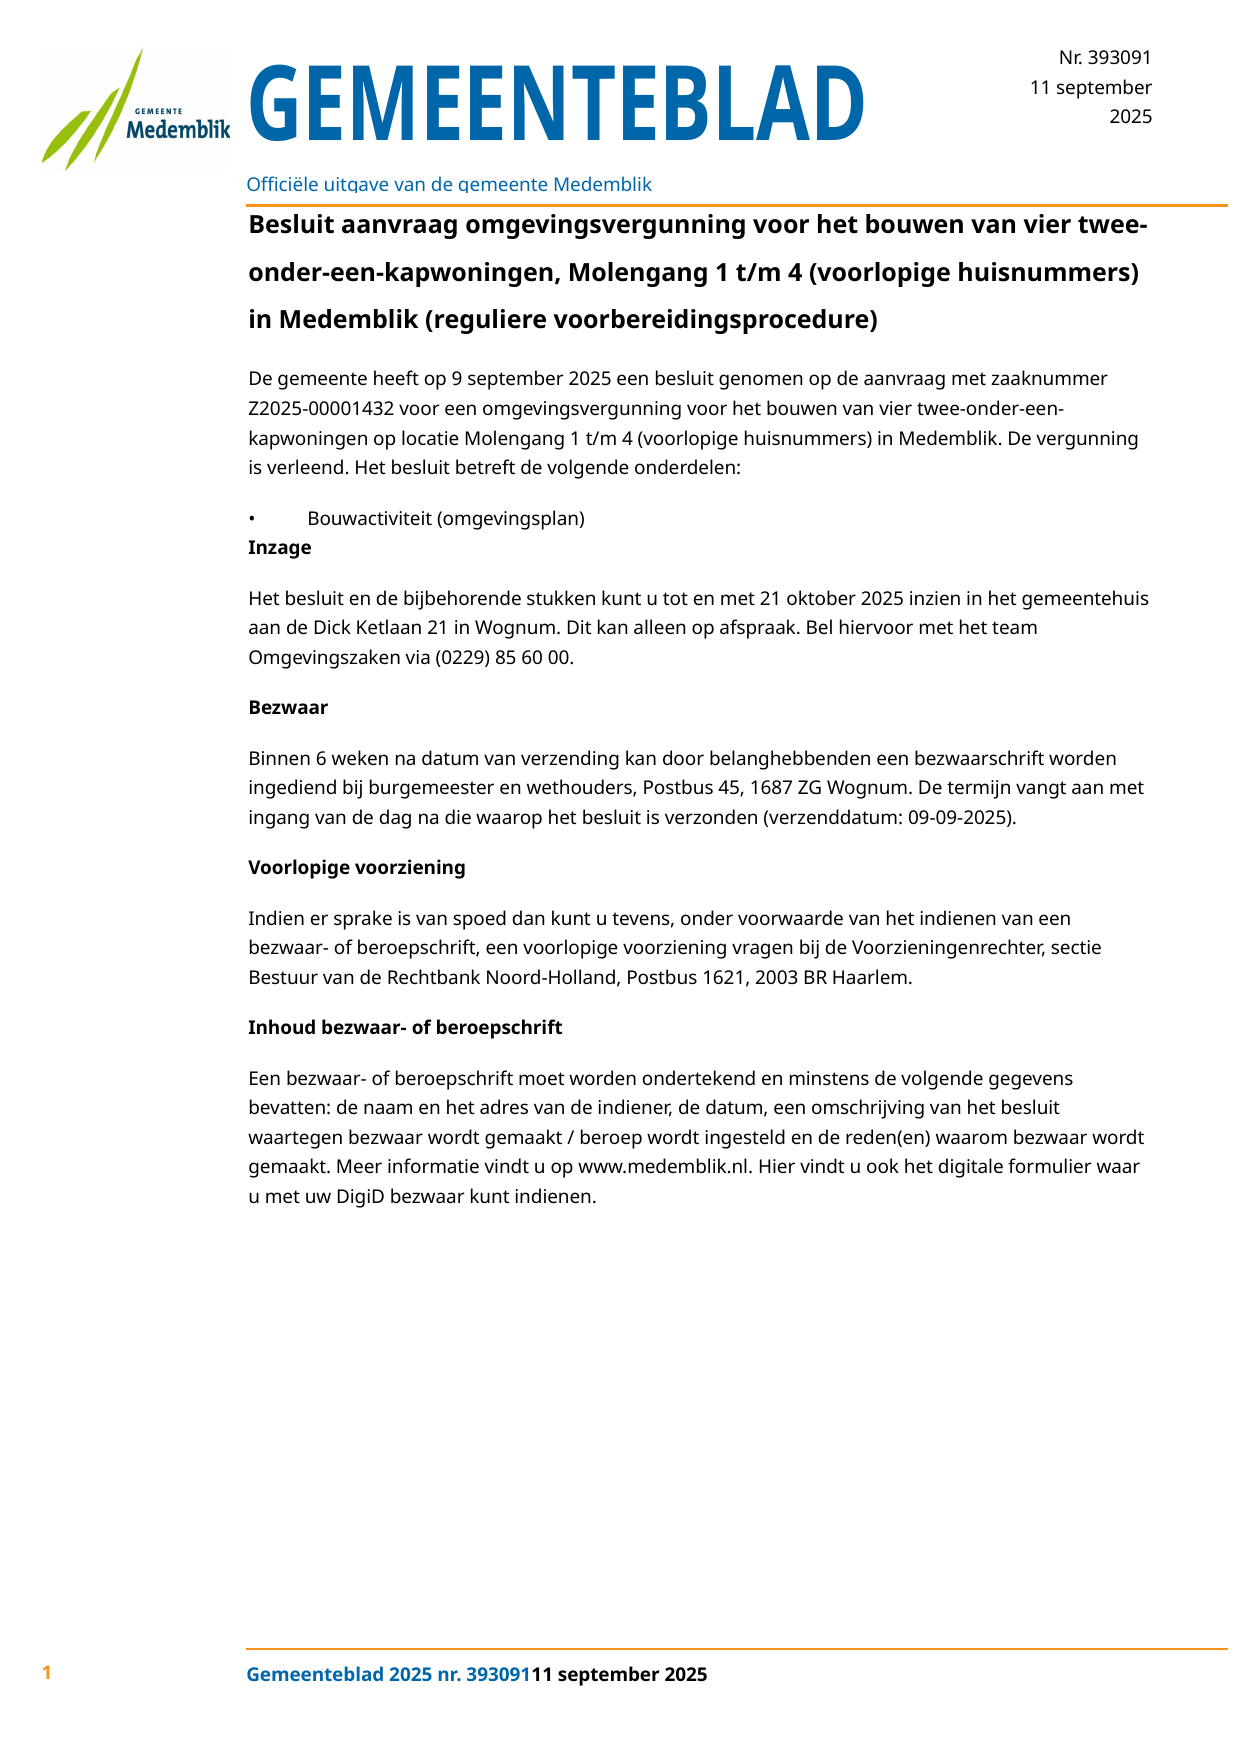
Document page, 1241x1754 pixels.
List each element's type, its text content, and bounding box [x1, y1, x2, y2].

text Indien er sprake is van spoed dan kunt u tevens, onder voorwaarde van het indienen van een bezwaar- of beroepschrift, een voorlopige voorziening vragen bij de Voorzieningenrechter, sectie Bestuur van de Rechtbank Noord-Holland, Postbus 1621, 2003 BR Haarlem. [248, 905, 1152, 989]
text Voorlopige voorziening [248, 854, 1152, 880]
text Inhoud bezwaar- of beroepschrift [248, 1014, 1152, 1040]
text Binnen 6 weken na datum van verzending kan door belanghebbenden een bezwaarschrift worden ingediend bij burgemeester en wethouders, Postbus 45, 1687 ZG Wognum. De termijn vangt aan met ingang van de dag na die waarop het besluit is verzonden (verzenddatum: 09-09-2025). [248, 745, 1152, 829]
list Bouwactiviteit (omgevingsplan) [248, 505, 1152, 530]
text Het besluit en de bijbehorende stukken kunt u tot en met 21 oktober 2025 inzien in het gemeentehuis aan de Dick Ketlaan 21 in Wognum. Dit kan alleen op afspraak. Bel hiervoor met het team Omgevingszaken via (0229) 85 60 00. [248, 585, 1152, 669]
text Bezwaar [248, 694, 1152, 720]
text Inzage [248, 534, 1152, 560]
picture [41, 47, 231, 172]
text Besluit aanvraag omgevingsvergunning voor het bouwen van vier twee-onder-een-kapwoningen, Molengang 1 t/m 4 (voorlopige huisnummers) in Medemblik (reguliere voorbereidingsprocedure) [248, 207, 1152, 336]
text De gemeente heeft op 9 september 2025 een besluit genomen op de aanvraag met zaaknummer Z2025-00001432 voor een omgevingsvergunning voor het bouwen van vier twee-onder-een-kapwoningen op locatie Molengang 1 t/m 4 (voorlopige huisnummers) in Medemblik. De vergunning is verleend. Het besluit betreft de volgende onderdelen: [248, 366, 1152, 480]
text Een bezwaar- of beroepschrift moet worden ondertekend en minstens de volgende gegevens bevatten: de naam en het adres van de indiener, de datum, een omschrijving van het besluit waartegen bezwaar wordt gemaakt / beroep wordt ingesteld en de reden(en) waarom bezwaar wordt gemaakt. Meer informatie vindt u op www.medemblik.nl. Hier vindt u ook het digitale formulier waar u met uw DigiD bezwaar kunt indienen. [248, 1065, 1152, 1209]
